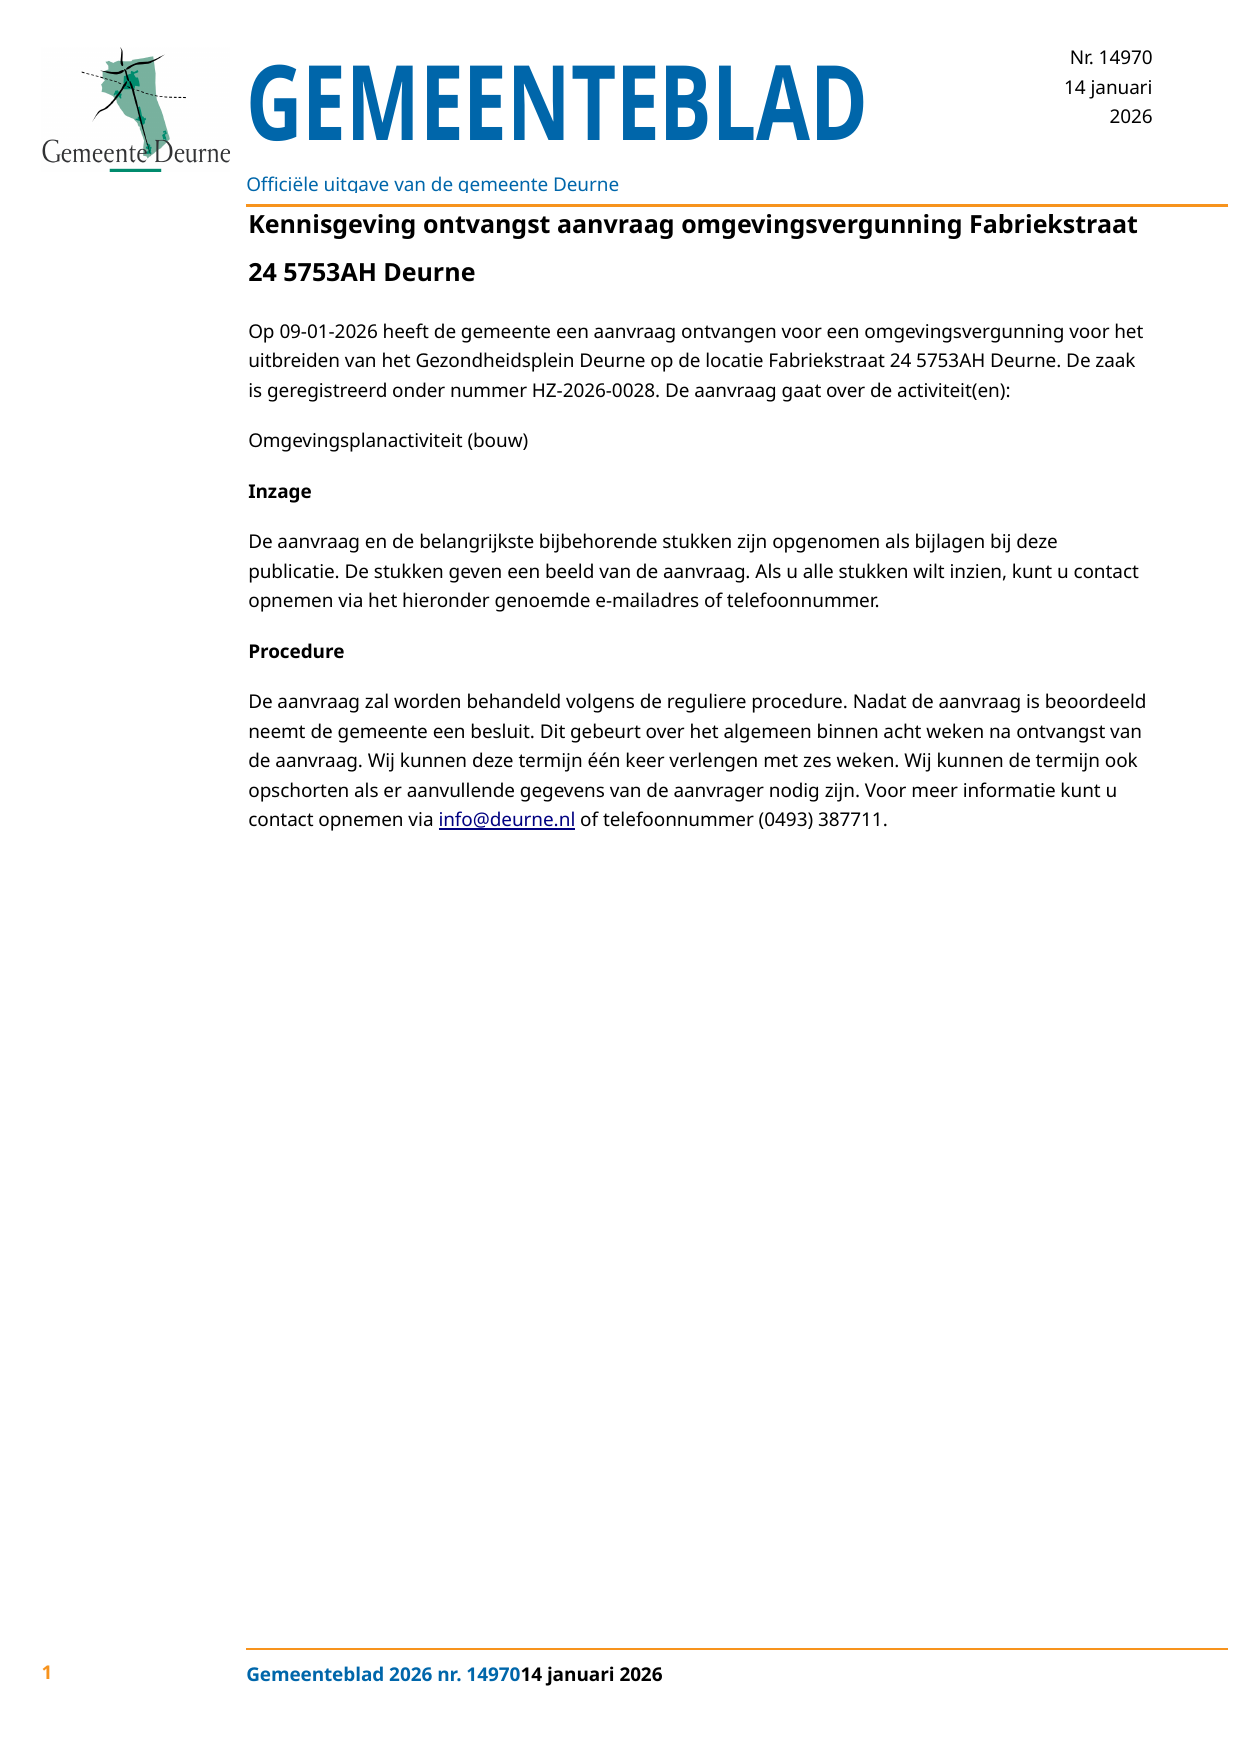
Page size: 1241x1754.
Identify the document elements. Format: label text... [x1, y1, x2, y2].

text De aanvraag en de belangrijkste bijbehorende stukken zijn opgenomen als bijlagen bij deze publicatie. De stukken geven een beeld van de aanvraag. Als u alle stukken wilt inzien, kunt u contact opnemen via het hieronder genoemde e-mailadres of telefoonnummer. [248, 528, 1152, 613]
text Op 09-01-2026 heeft de gemeente een aanvraag ontvangen voor een omgevingsvergunning voor het uitbreiden van het Gezondheidsplein Deurne op de locatie Fabriekstraat 24 5753AH Deurne. De zaak is geregistreerd onder nummer HZ-2026-0028. De aanvraag gaat over de activiteit(en): [248, 318, 1152, 403]
text Procedure [248, 638, 1152, 664]
text Omgevingsplanactiviteit (bouw) [248, 427, 1152, 453]
text De aanvraag zal worden behandeld volgens de reguliere procedure. Nadat de aanvraag is beoordeeld neemt de gemeente een besluit. Dit gebeurt over het algemeen binnen acht weken na ontvangst van de aanvraag. Wij kunnen deze termijn één keer verlengen met zes weken. Wij kunnen de termijn ook opschorten als er aanvullende gegevens van de aanvrager nodig zijn. Voor meer informatie kunt u contact opnemen via info@deurne.nl of telefoonnummer (0493) 387711. [248, 688, 1152, 832]
text Kennisgeving ontvangst aanvraag omgevingsvergunning Fabriekstraat 24 5753AH Deurne [248, 207, 1152, 288]
picture [41, 47, 231, 172]
text Inzage [248, 478, 1152, 504]
